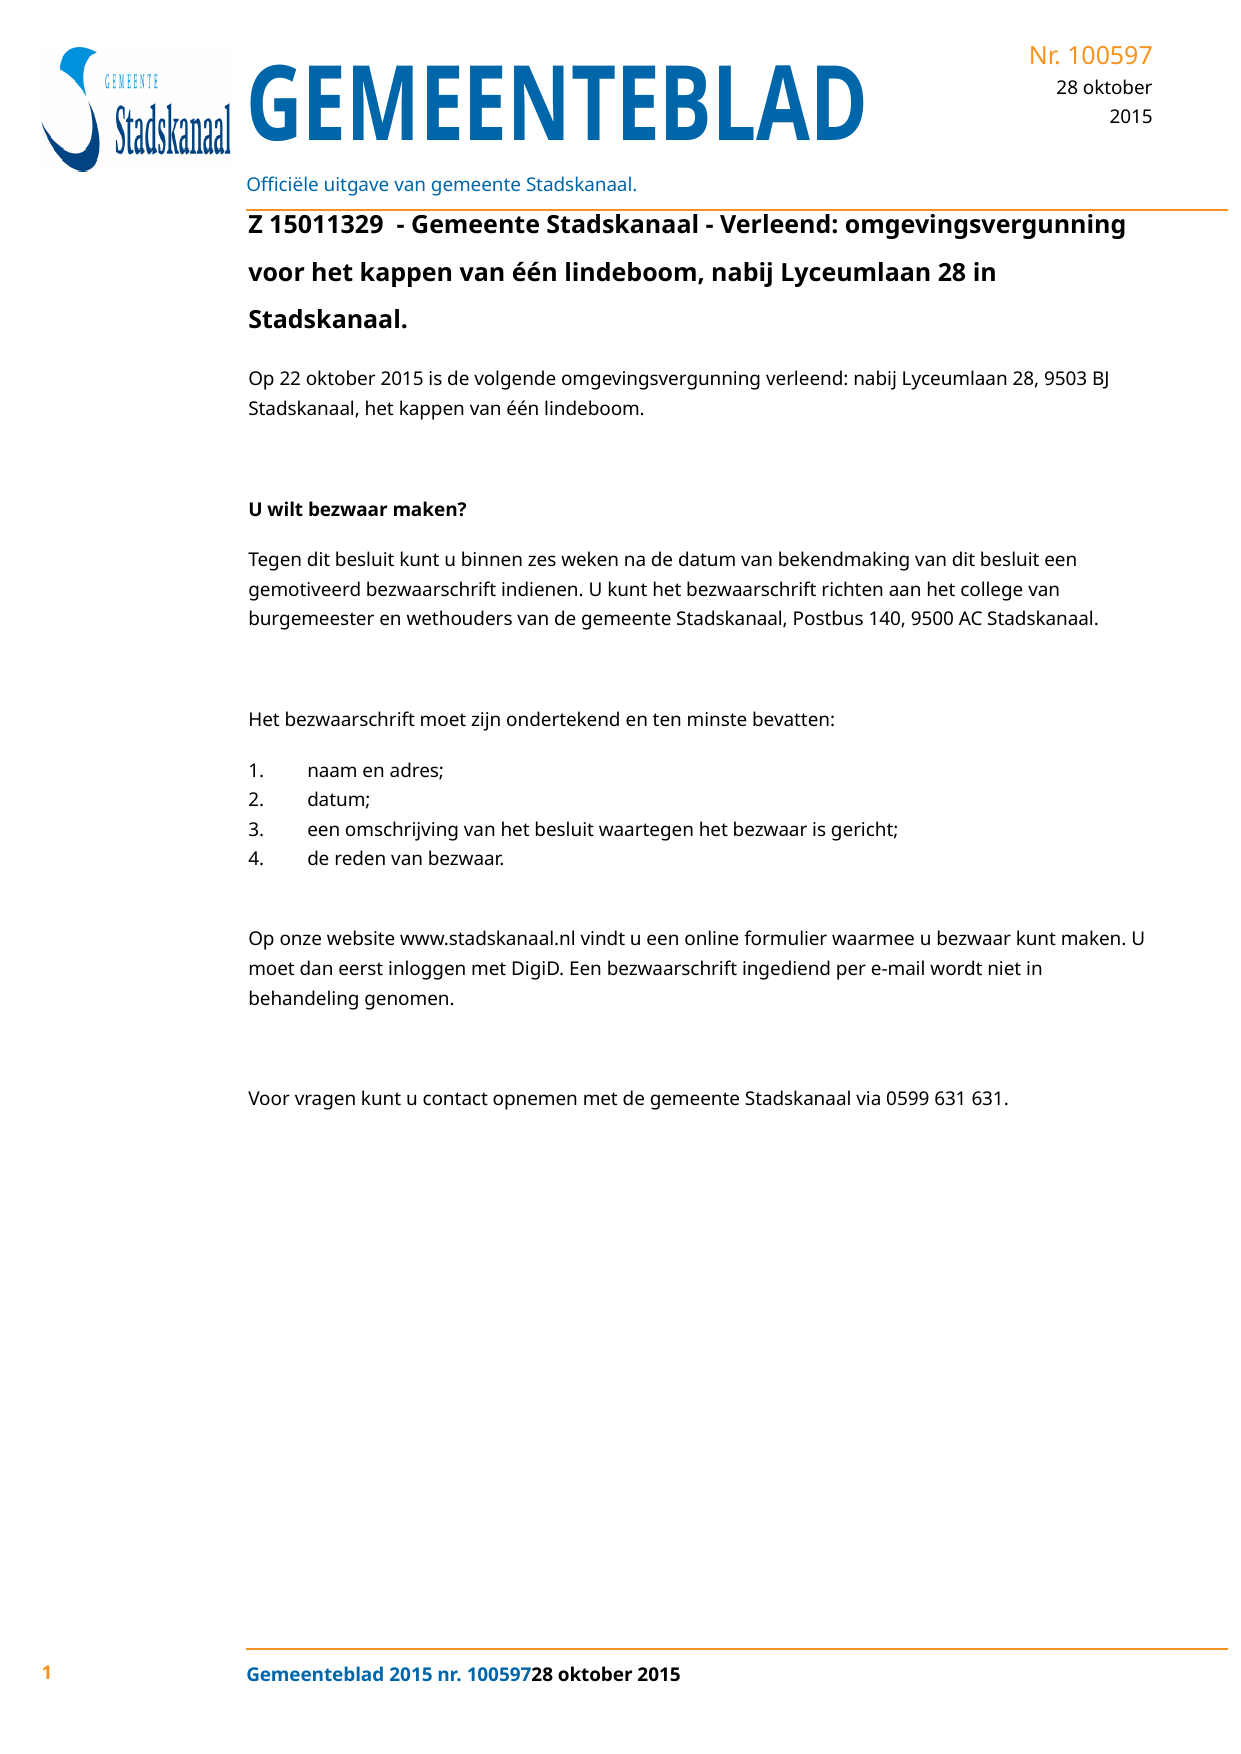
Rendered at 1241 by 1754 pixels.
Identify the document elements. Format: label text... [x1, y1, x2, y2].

list datum; [248, 786, 1152, 812]
list naam en adres; [248, 757, 1152, 782]
text Op onze website www.stadskanaal.nl vindt u een online formulier waarmee u bezwaar kunt maken. U moet dan eerst inloggen met DigiD. Een bezwaarschrift ingediend per e-mail wordt niet in behandeling genomen. [248, 926, 1152, 1010]
picture [41, 47, 231, 172]
text Het bezwaarschrift moet zijn ondertekend en ten minste bevatten: [248, 706, 1152, 732]
text U wilt bezwaar maken? [248, 496, 1152, 522]
text Tegen dit besluit kunt u binnen zes weken na de datum van bekendmaking van dit besluit een gemotiveerd bezwaarschrift indienen. U kunt het bezwaarschrift richten aan het college van burgemeester en wethouders van de gemeente Stadskanaal, Postbus 140, 9500 AC Stadskanaal. [248, 546, 1152, 631]
list een omschrijving van het besluit waartegen het bezwaar is gericht; [248, 816, 1152, 842]
text Z 15011329 - Gemeente Stadskanaal - Verleend: omgevingsvergunning voor het kappen van één lindeboom, nabij Lyceumlaan 28 in Stadskanaal. [248, 211, 1152, 336]
list de reden van bezwaar. [248, 846, 1152, 871]
text Op 22 oktober 2015 is de volgende omgevingsvergunning verleend: nabij Lyceumlaan 28, 9503 BJ Stadskanaal, het kappen van één lindeboom. [248, 366, 1152, 421]
text Voor vragen kunt u contact opnemen met de gemeente Stadskanaal via 0599 631 631. [248, 1086, 1152, 1111]
